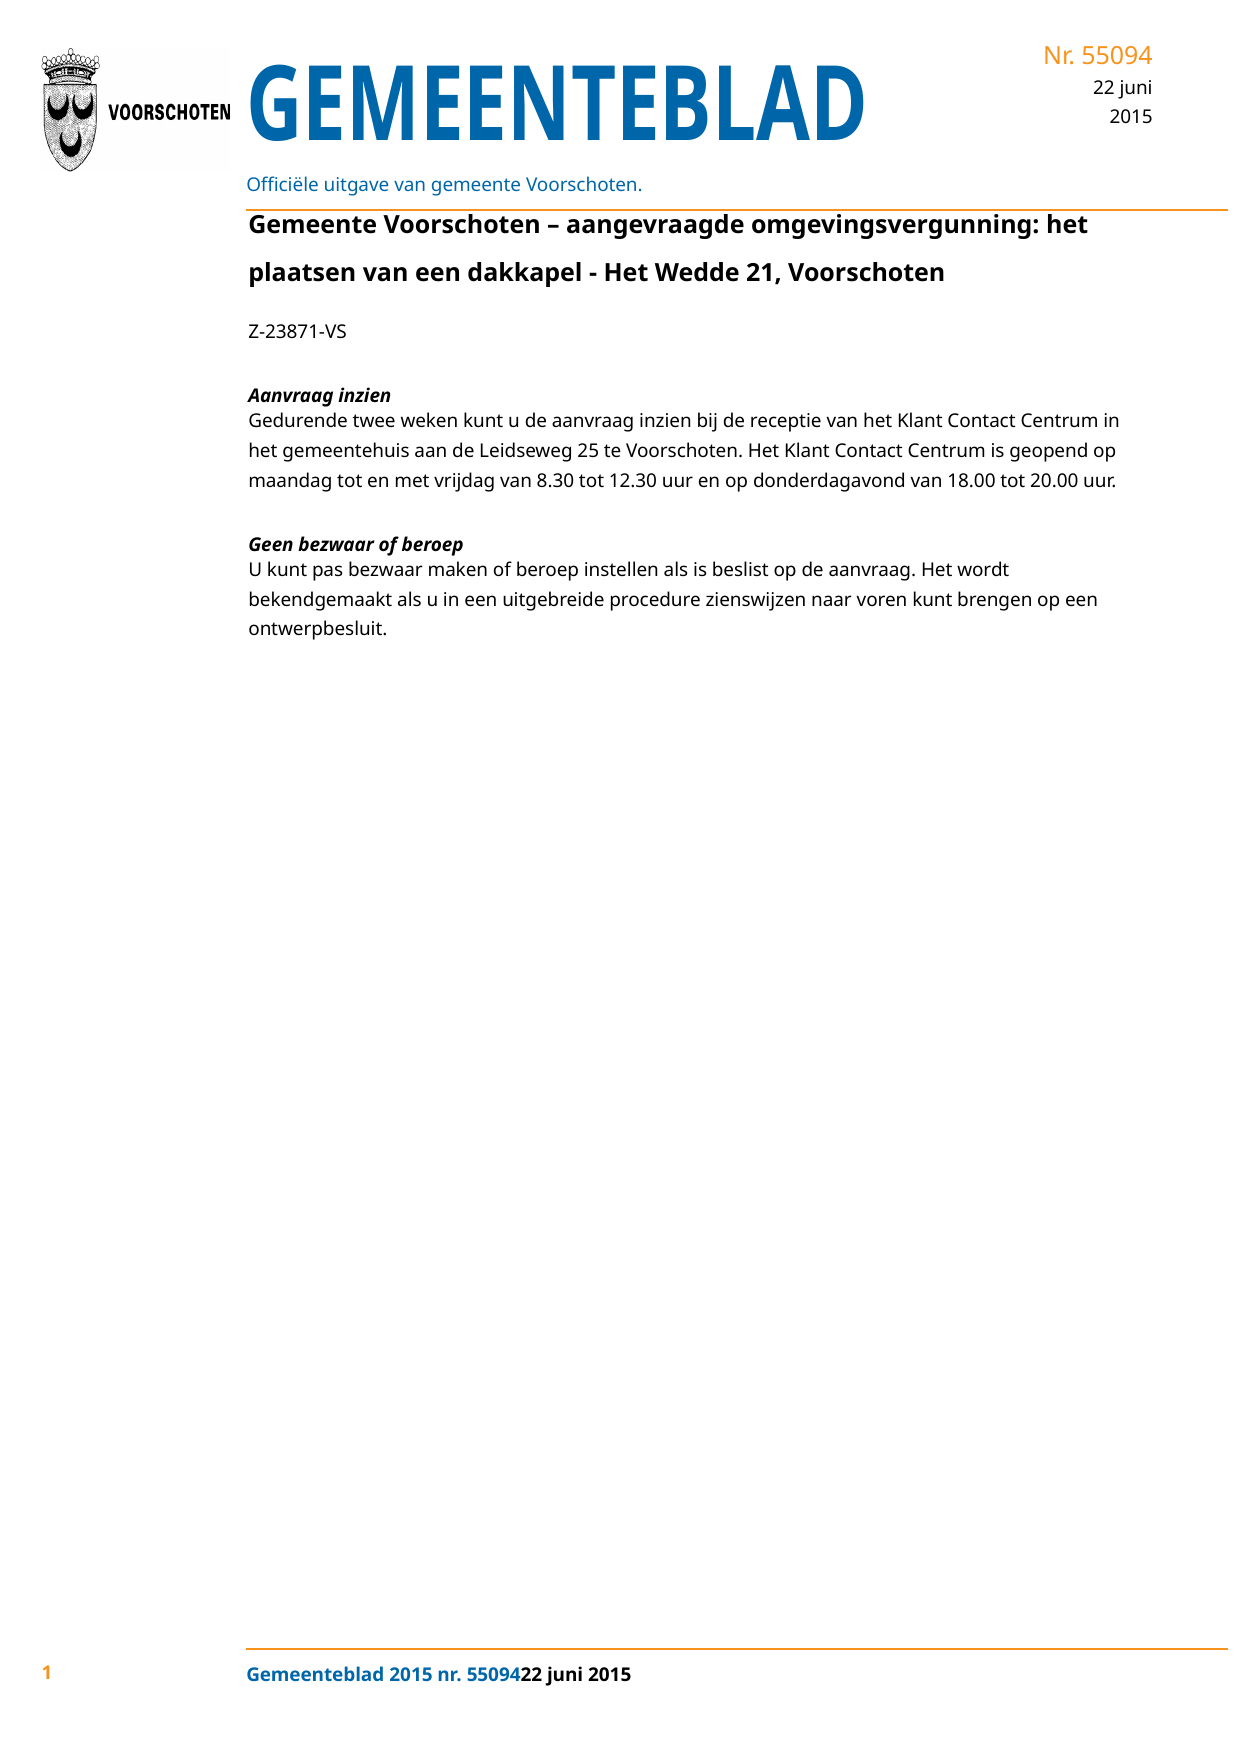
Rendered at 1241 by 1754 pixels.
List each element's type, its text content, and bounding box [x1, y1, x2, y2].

text Gemeente Voorschoten – aangevraagde omgevingsvergunning: het plaatsen van een dakkapel - Het Wedde 21, Voorschoten [248, 211, 1152, 288]
text Z-23871-VS [248, 318, 1152, 344]
text Aanvraag inzien [248, 382, 1152, 408]
text U kunt pas bezwaar maken of beroep instellen als is beslist op de aanvraag. Het wordt bekendgemaakt als u in een uitgebreide procedure zienswijzen naar voren kunt brengen op een ontwerpbesluit. [248, 556, 1152, 641]
text Gedurende twee weken kunt u de aanvraag inzien bij de receptie van het Klant Contact Centrum in het gemeentehuis aan de Leidseweg 25 te Voorschoten. Het Klant Contact Centrum is geopend op maandag tot en met vrijdag van 8.30 tot 12.30 uur en op donderdagavond van 18.00 tot 20.00 uur. [248, 408, 1152, 492]
picture [41, 47, 231, 172]
text Geen bezwaar of beroep [248, 531, 1152, 556]
